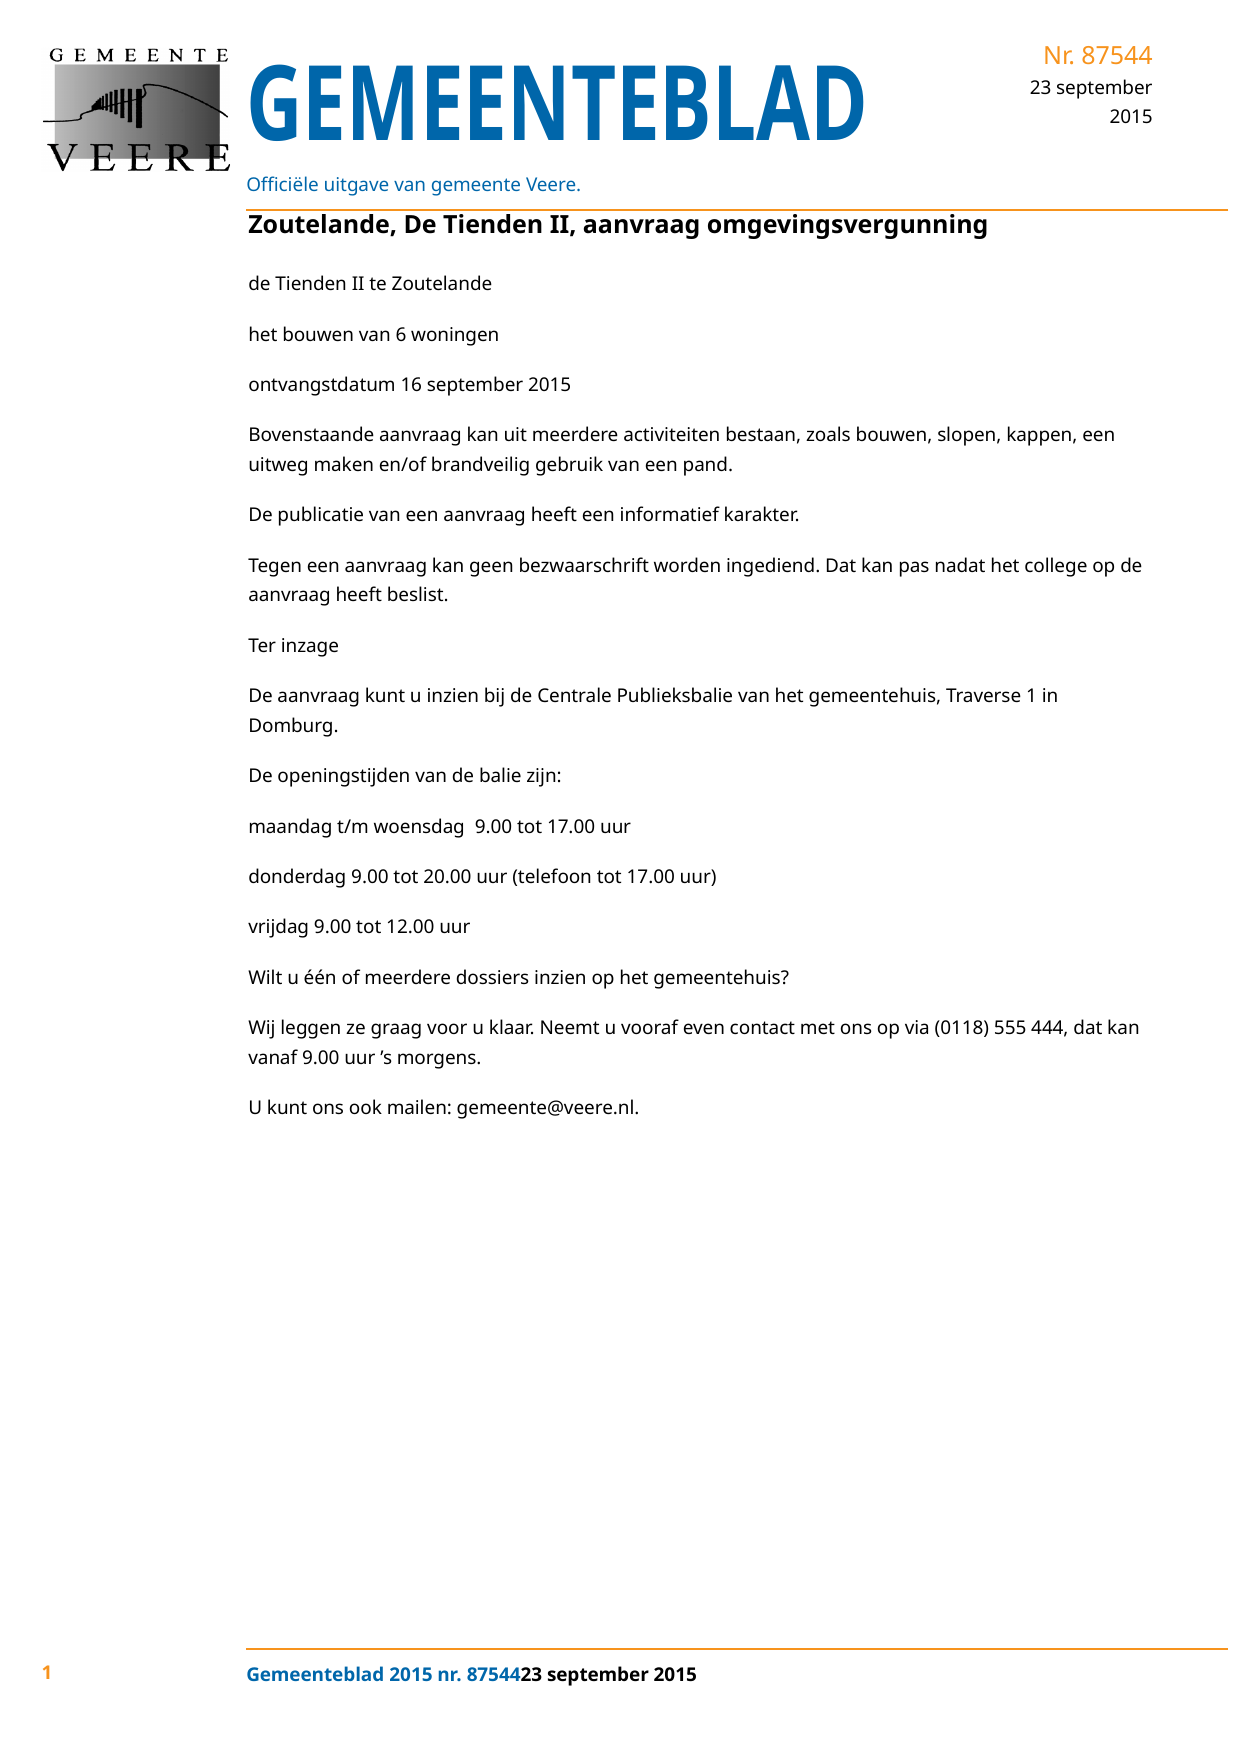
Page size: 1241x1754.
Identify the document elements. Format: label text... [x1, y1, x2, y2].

text het bouwen van 6 woningen [248, 321, 1152, 346]
text De openingstijden van de balie zijn: [248, 762, 1152, 788]
text De publicatie van een aanvraag heeft een informatief karakter. [248, 502, 1152, 527]
text ontvangstdatum 16 september 2015 [248, 371, 1152, 397]
text De aanvraag kunt u inzien bij de Centrale Publieksbalie van het gemeentehuis, Traverse 1 in Domburg. [248, 682, 1152, 738]
text Tegen een aanvraag kan geen bezwaarschrift worden ingediend. Dat kan pas nadat het college op de aanvraag heeft beslist. [248, 552, 1152, 607]
text Wij leggen ze graag voor u klaar. Neemt u vooraf even contact met ons op via (0118) 555 444, dat kan vanaf 9.00 uur ’s morgens. [248, 1014, 1152, 1070]
text donderdag 9.00 tot 20.00 uur (telefoon tot 17.00 uur) [248, 863, 1152, 889]
text Ter inzage [248, 632, 1152, 658]
text de Tienden II te Zoutelande [248, 270, 1152, 296]
text Bovenstaande aanvraag kan uit meerdere activiteiten bestaan, zoals bouwen, slopen, kappen, een uitweg maken en/of brandveilig gebruik van een pand. [248, 422, 1152, 477]
text U kunt ons ook mailen: gemeente@veere.nl. [248, 1094, 1152, 1120]
picture [41, 47, 231, 172]
text Zoutelande, De Tienden II, aanvraag omgevingsvergunning [248, 211, 1152, 241]
text Wilt u één of meerdere dossiers inzien op het gemeentehuis? [248, 964, 1152, 990]
text maandag t/m woensdag 9.00 tot 17.00 uur [248, 813, 1152, 838]
text vrijdag 9.00 tot 12.00 uur [248, 914, 1152, 939]
